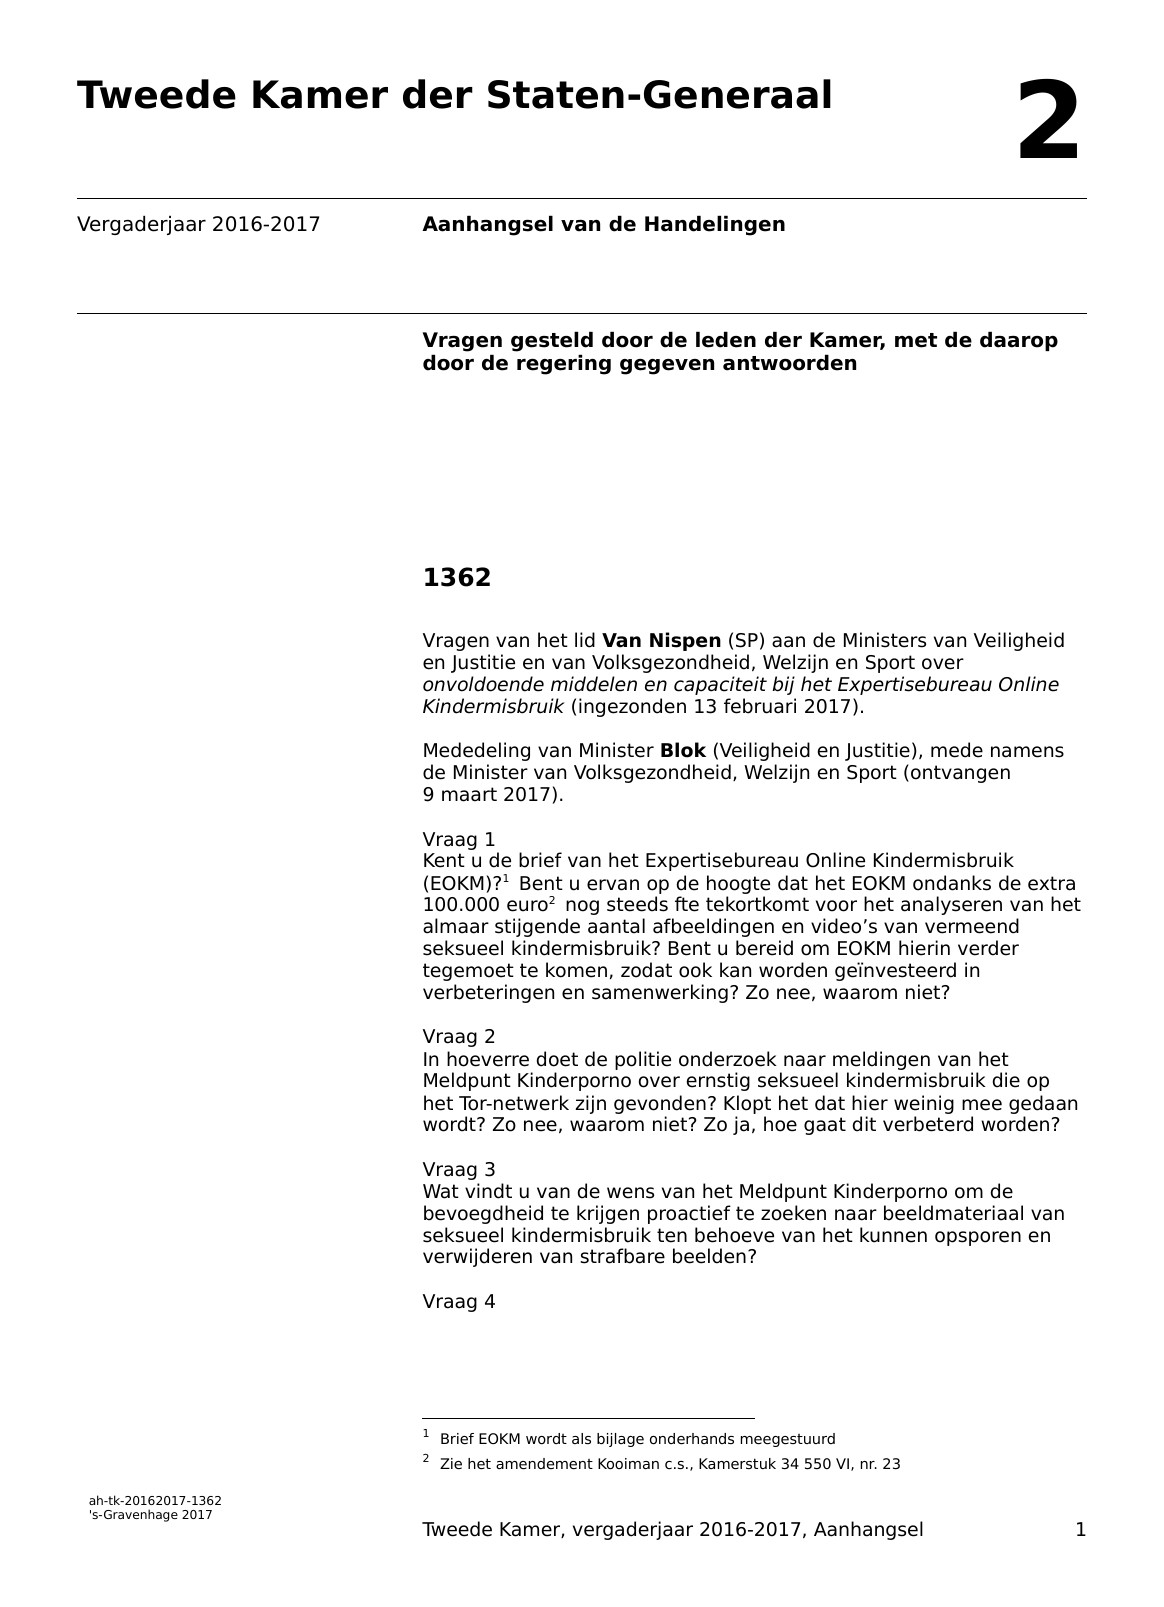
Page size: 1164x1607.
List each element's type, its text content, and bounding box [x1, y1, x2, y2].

text Zie het amendement Kooiman c.s., Kamerstuk 34 550 VI, nr. 23 [422, 1452, 1087, 1474]
text Vraag 1 [422, 828, 1087, 850]
table_header 2 [886, 59, 1087, 198]
text Vragen van het lid Van Nispen (SP) aan de Ministers van Veiligheid en Justitie en van Volksgezondheid, Welzijn en Sport over onvoldoende middelen en capaciteit bij het Expertisebureau Online Kindermisbruik (ingezonden 13 februari 2017). [422, 630, 1087, 718]
text Brief EOKM wordt als bijlage onderhands meegestuurd [422, 1427, 1087, 1449]
text Wat vindt u van de wens van het Meldpunt Kinderporno om de bevoegdheid te krijgen proactief te zoeken naar beeldmateriaal van seksueel kindermisbruik ten behoeve van het kunnen opsporen en verwijderen van strafbare beelden? [422, 1181, 1087, 1268]
table_cell [77, 314, 422, 375]
text ah-tk-20162017-1362 [88, 1494, 323, 1508]
text 1362 [422, 563, 1087, 592]
table_cell Vragen gesteld door de leden der Kamer, met de daarop door de regering gegeven antwoorden [422, 314, 1087, 375]
table_header Tweede Kamer der Staten-Generaal [77, 59, 886, 198]
text Mededeling van Minister Blok (Veiligheid en Justitie), mede namens de Minister van Volksgezondheid, Welzijn en Sport (ontvangen 9 maart 2017). [422, 740, 1087, 806]
text Vraag 3 [422, 1158, 1087, 1181]
text 's-Gravenhage 2017 [88, 1508, 323, 1522]
text Vraag 2 [422, 1026, 1087, 1048]
text Kent u de brief van het Expertisebureau Online Kindermisbruik (EOKM)? Bent u ervan op de hoogte dat het EOKM ondanks de extra 100.000 euro nog steeds fte tekortkomt voor het analyseren van het almaar stijgende aantal afbeeldingen en video’s van vermeend seksueel kindermisbruik? Bent u bereid om EOKM hierin verder tegemoet te komen, zodat ook kan worden geïnvesteerd in verbeteringen en samenwerking? Zo nee, waarom niet? [422, 850, 1087, 1004]
table_cell Vergaderjaar 2016-2017 [77, 199, 422, 313]
text Vraag 4 [422, 1291, 1087, 1313]
text In hoeverre doet de politie onderzoek naar meldingen van het Meldpunt Kinderporno over ernstig seksueel kindermisbruik die op het Tor-netwerk zijn gevonden? Klopt het dat hier weinig mee gedaan wordt? Zo nee, waarom niet? Zo ja, hoe gaat dit verbeterd worden? [422, 1048, 1087, 1136]
table_cell Aanhangsel van de Handelingen [422, 199, 1087, 313]
